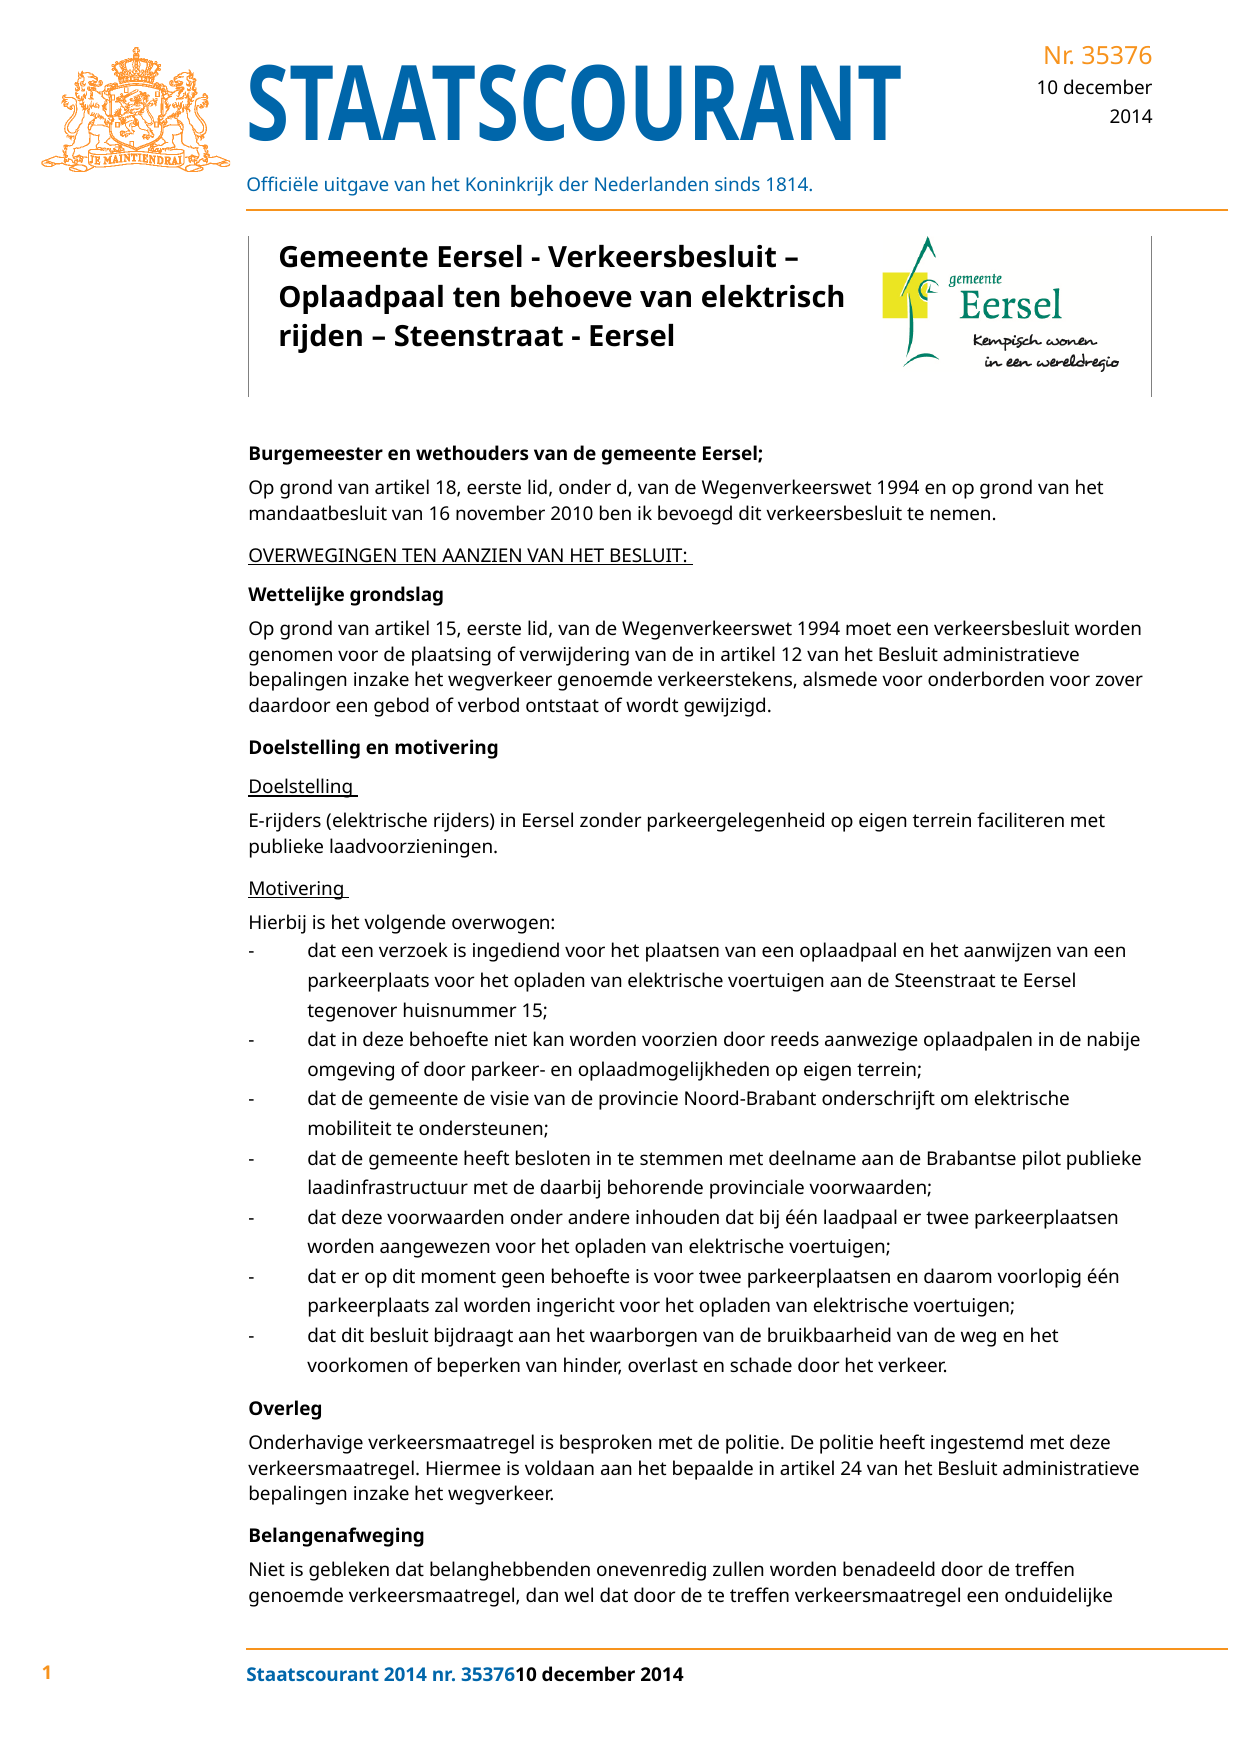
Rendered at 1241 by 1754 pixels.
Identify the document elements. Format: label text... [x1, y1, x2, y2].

text Wettelijke grondslag [248, 581, 1152, 607]
list dat er op dit moment geen behoefte is voor twee parkeerplaatsen en daarom voorlopig één parkeerplaats zal worden ingericht voor het opladen van elektrische voertuigen; [248, 1263, 1152, 1318]
text Burgemeester en wethouders van de gemeente Eersel; [248, 440, 1152, 466]
text Onderhavige verkeersmaatregel is besproken met de politie. De politie heeft ingestemd met deze verkeersmaatregel. Hiermee is voldaan aan het bepaalde in artikel 24 van het Besluit administratieve bepalingen inzake het wegverkeer. [248, 1429, 1152, 1506]
text Doelstelling en motivering [248, 734, 1152, 760]
list dat een verzoek is ingediend voor het plaatsen van een oplaadpaal en het aanwijzen van een parkeerplaats voor het opladen van elektrische voertuigen aan de Steenstraat te Eersel tegenover huisnummer 15; [248, 938, 1152, 1022]
table_header [850, 236, 1151, 397]
text Hierbij is het volgende overwogen: [248, 909, 1152, 935]
text Motivering [248, 875, 1152, 901]
table_header Gemeente Eersel - Verkeersbesluit – Oplaadpaal ten behoeve van elektrisch rijden – Steenstraat - Eersel [249, 236, 850, 397]
list dat de gemeente de visie van de provincie Noord-Brabant onderschrijft om elektrische mobiliteit te ondersteunen; [248, 1086, 1152, 1141]
text Niet is gebleken dat belanghebbenden onevenredig zullen worden benadeeld door de treffen genoemde verkeersmaatregel, dan wel dat door de te treffen verkeersmaatregel een onduidelijke [248, 1556, 1152, 1608]
text Op grond van artikel 15, eerste lid, van de Wegenverkeerswet 1994 moet een verkeersbesluit worden genomen voor de plaatsing of verwijdering van de in artikel 12 van het Besluit administratieve bepalingen inzake het wegverkeer genoemde verkeerstekens, alsmede voor onderborden voor zover daardoor een gebod of verbod ontstaat of wordt gewijzigd. [248, 615, 1152, 718]
picture [882, 236, 1119, 372]
text E-rijders (elektrische rijders) in Eersel zonder parkeergelegenheid op eigen terrein faciliteren met publieke laadvoorzieningen. [248, 808, 1152, 859]
list dat in deze behoefte niet kan worden voorzien door reeds aanwezige oplaadpalen in de nabije omgeving of door parkeer- en oplaadmogelijkheden op eigen terrein; [248, 1026, 1152, 1082]
list dat deze voorwaarden onder andere inhouden dat bij één laadpaal er twee parkeerplaatsen worden aangewezen voor het opladen van elektrische voertuigen; [248, 1204, 1152, 1259]
list dat dit besluit bijdraagt aan het waarborgen van de bruikbaarheid van de weg en het voorkomen of beperken van hinder, overlast en schade door het verkeer. [248, 1322, 1152, 1377]
list dat de gemeente heeft besloten in te stemmen met deelname aan de Brabantse pilot publieke laadinfrastructuur met de daarbij behorende provinciale voorwaarden; [248, 1145, 1152, 1200]
text Doelstelling [248, 773, 1152, 799]
text Belangenafweging [248, 1522, 1152, 1548]
text Overleg [248, 1395, 1152, 1421]
picture [41, 47, 231, 172]
text OVERWEGINGEN TEN AANZIEN VAN HET BESLUIT: [248, 542, 1152, 568]
text Op grond van artikel 18, eerste lid, onder d, van de Wegenverkeerswet 1994 en op grond van het mandaatbesluit van 16 november 2010 ben ik bevoegd dit verkeersbesluit te nemen. [248, 474, 1152, 526]
